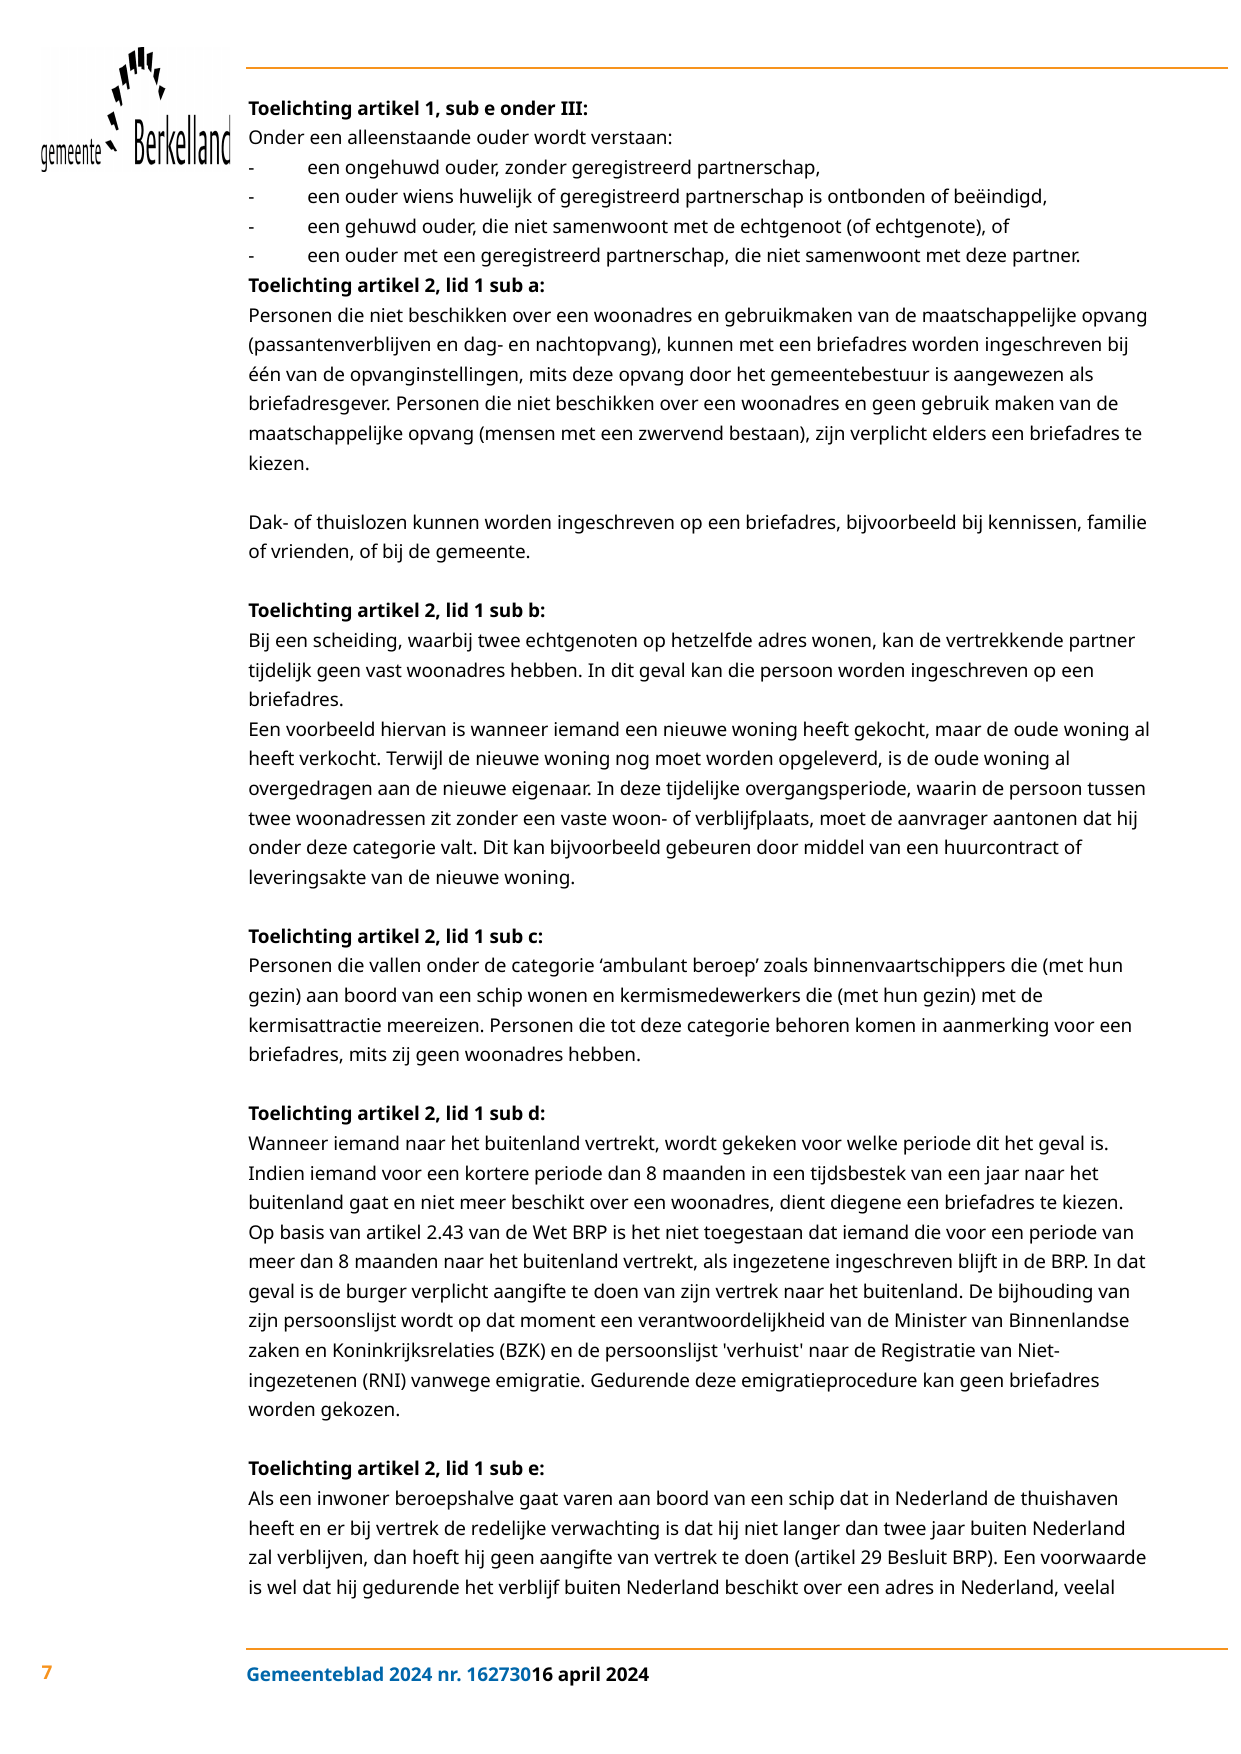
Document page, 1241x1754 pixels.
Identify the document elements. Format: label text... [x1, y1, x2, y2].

text Toelichting artikel 2, lid 1 sub a: [248, 272, 1152, 298]
text Als een inwoner beroepshalve gaat varen aan boord van een schip dat in Nederland de thuishaven heeft en er bij vertrek de redelijke verwachting is dat hij niet langer dan twee jaar buiten Nederland zal verblijven, dan hoeft hij geen aangifte van vertrek te doen (artikel 29 Besluit BRP). Een voorwaarde is wel dat hij gedurende het verblijf buiten Nederland beschikt over een adres in Nederland, veelal [248, 1485, 1152, 1600]
text Personen die vallen onder de categorie ‘ambulant beroep’ zoals binnenvaartschippers die (met hun gezin) aan boord van een schip wonen en kermismedewerkers die (met hun gezin) met de kermisattractie meereizen. Personen die tot deze categorie behoren komen in aanmerking voor een briefadres, mits zij geen woonadres hebben. [248, 953, 1152, 1067]
text Toelichting artikel 1, sub e onder III: [248, 95, 1152, 121]
list een ouder met een geregistreerd partnerschap, die niet samenwoont met deze partner. [248, 243, 1152, 268]
text Toelichting artikel 2, lid 1 sub e: [248, 1456, 1152, 1481]
text Dak- of thuislozen kunnen worden ingeschreven op een briefadres, bijvoorbeeld bij kennissen, familie of vrienden, of bij de gemeente. [248, 509, 1152, 564]
text Een voorbeeld hiervan is wanneer iemand een nieuwe woning heeft gekocht, maar de oude woning al heeft verkocht. Terwijl de nieuwe woning nog moet worden opgeleverd, is de oude woning al overgedragen aan de nieuwe eigenaar. In deze tijdelijke overgangsperiode, waarin de persoon tussen twee woonadressen zit zonder een vaste woon- of verblijfplaats, moet de aanvrager aantonen dat hij onder deze categorie valt. Dit kan bijvoorbeeld gebeuren door middel van een huurcontract of leveringsakte van de nieuwe woning. [248, 716, 1152, 890]
text Personen die niet beschikken over een woonadres en gebruikmaken van de maatschappelijke opvang (passantenverblijven en dag- en nachtopvang), kunnen met een briefadres worden ingeschreven bij één van de opvanginstellingen, mits deze opvang door het gemeentebestuur is aangewezen als briefadresgever. Personen die niet beschikken over een woonadres en geen gebruik maken van de maatschappelijke opvang (mensen met een zwervend bestaan), zijn verplicht elders een briefadres te kiezen. [248, 302, 1152, 476]
text Toelichting artikel 2, lid 1 sub d: [248, 1101, 1152, 1126]
text Toelichting artikel 2, lid 1 sub b: [248, 598, 1152, 623]
text Onder een alleenstaande ouder wordt verstaan: [248, 124, 1152, 150]
text Wanneer iemand naar het buitenland vertrekt, wordt gekeken voor welke periode dit het geval is. Indien iemand voor een kortere periode dan 8 maanden in een tijdsbestek van een jaar naar het buitenland gaat en niet meer beschikt over een woonadres, dient diegene een briefadres te kiezen. Op basis van artikel 2.43 van de Wet BRP is het niet toegestaan dat iemand die voor een periode van meer dan 8 maanden naar het buitenland vertrekt, als ingezetene ingeschreven blijft in de BRP. In dat geval is de burger verplicht aangifte te doen van zijn vertrek naar het buitenland. De bijhouding van zijn persoonslijst wordt op dat moment een verantwoordelijkheid van de Minister van Binnenlandse zaken en Koninkrijksrelaties (BZK) en de persoonslijst 'verhuist' naar de Registratie van Niet-ingezetenen (RNI) vanwege emigratie. Gedurende deze emigratieprocedure kan geen briefadres worden gekozen. [248, 1130, 1152, 1422]
list een ongehuwd ouder, zonder geregistreerd partnerschap, [248, 154, 1152, 180]
text Bij een scheiding, waarbij twee echtgenoten op hetzelfde adres wonen, kan de vertrekkende partner tijdelijk geen vast woonadres hebben. In dit geval kan die persoon worden ingeschreven op een briefadres. [248, 627, 1152, 712]
list een ouder wiens huwelijk of geregistreerd partnerschap is ontbonden of beëindigd, [248, 183, 1152, 209]
list een gehuwd ouder, die niet samenwoont met de echtgenoot (of echtgenote), of [248, 213, 1152, 239]
picture [41, 47, 231, 172]
text Toelichting artikel 2, lid 1 sub c: [248, 923, 1152, 949]
